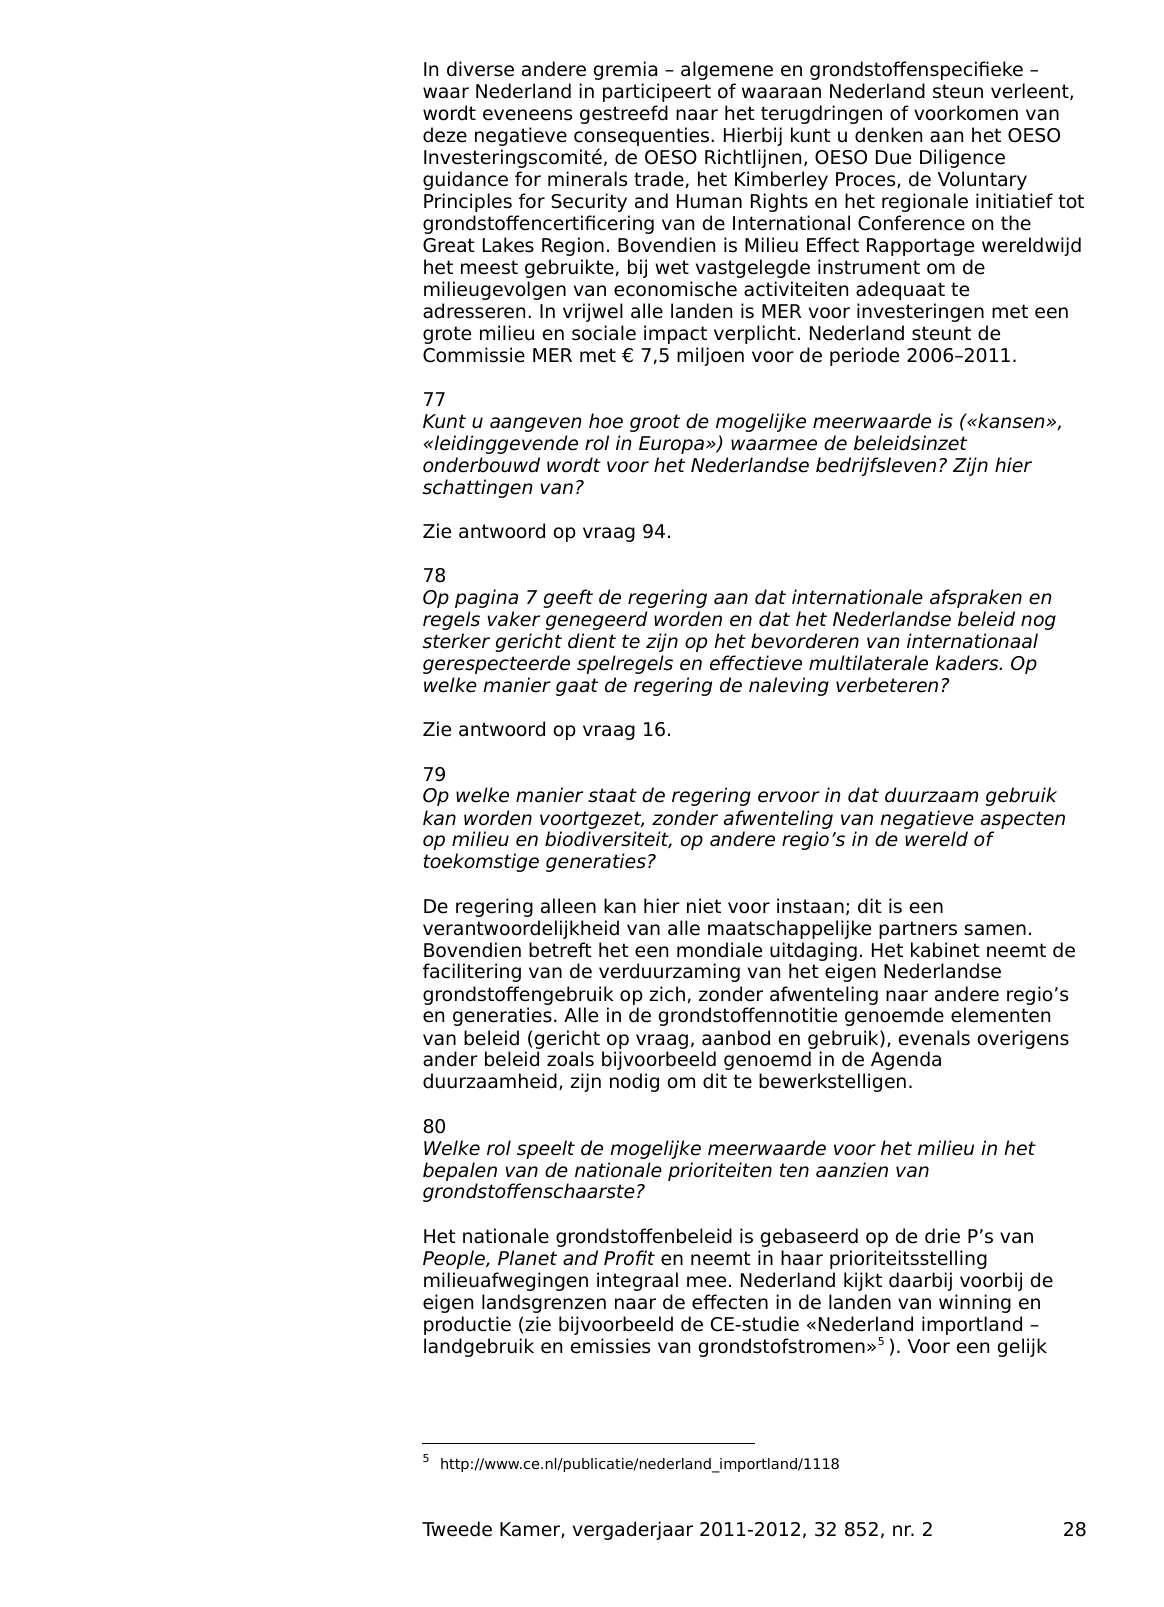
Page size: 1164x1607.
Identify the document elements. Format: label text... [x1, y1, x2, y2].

text 79 [422, 763, 1087, 785]
text Op welke manier staat de regering ervoor in dat duurzaam gebruik kan worden voortgezet, zonder afwenteling van negatieve aspecten op milieu en biodiversiteit, op andere regio’s in de wereld of toekomstige generaties? [422, 785, 1087, 873]
text Het nationale grondstoffenbeleid is gebaseerd op de drie P’s van People, Planet and Profit en neemt in haar prioriteitsstelling milieuafwegingen integraal mee. Nederland kijkt daarbij voorbij de eigen landsgrenzen naar de effecten in de landen van winning en productie (zie bijvoorbeeld de CE-studie «Nederland importland – landgebruik en emissies van grondstofstromen»). Voor een gelijk [422, 1226, 1087, 1357]
text In diverse andere gremia – algemene en grondstoffenspecifieke – waar Nederland in participeert of waaraan Nederland steun verleent, wordt eveneens gestreefd naar het terugdringen of voorkomen van deze negatieve consequenties. Hierbij kunt u denken aan het OESO Investeringscomité, de OESO Richtlijnen, OESO Due Diligence guidance for minerals trade, het Kimberley Proces, de Voluntary Principles for Security and Human Rights en het regionale initiatief tot grondstoffencertificering van de International Conference on the Great Lakes Region. Bovendien is Milieu Effect Rapportage wereldwijd het meest gebruikte, bij wet vastgelegde instrument om de milieugevolgen van economische activiteiten adequaat te adresseren. In vrijwel alle landen is MER voor investeringen met een grote milieu en sociale impact verplicht. Nederland steunt de Commissie MER met € 7,5 miljoen voor de periode 2006–2011. [422, 59, 1087, 367]
text Kunt u aangeven hoe groot de mogelijke meerwaarde is («kansen», «leidinggevende rol in Europa») waarmee de beleidsinzet onderbouwd wordt voor het Nederlandse bedrijfsleven? Zijn hier schattingen van? [422, 411, 1087, 499]
text Welke rol speelt de mogelijke meerwaarde voor het milieu in het bepalen van de nationale prioriteiten ten aanzien van grondstoffenschaarste? [422, 1137, 1087, 1203]
text Zie antwoord op vraag 94. [422, 521, 1087, 543]
text 80 [422, 1116, 1087, 1137]
text Op pagina 7 geeft de regering aan dat internationale afspraken en regels vaker genegeerd worden en dat het Nederlandse beleid nog sterker gericht dient te zijn op het bevorderen van internationaal gerespecteerde spelregels en effectieve multilaterale kaders. Op welke manier gaat de regering de naleving verbeteren? [422, 587, 1087, 697]
text De regering alleen kan hier niet voor instaan; dit is een verantwoordelijkheid van alle maatschappelijke partners samen. Bovendien betreft het een mondiale uitdaging. Het kabinet neemt de facilitering van de verduurzaming van het eigen Nederlandse grondstoffengebruik op zich, zonder afwenteling naar andere regio’s en generaties. Alle in de grondstoffennotitie genoemde elementen van beleid (gericht op vraag, aanbod en gebruik), evenals overigens ander beleid zoals bijvoorbeeld genoemd in de Agenda duurzaamheid, zijn nodig om dit te bewerkstelligen. [422, 896, 1087, 1093]
text Zie antwoord op vraag 16. [422, 719, 1087, 741]
text 78 [422, 565, 1087, 587]
text http://www.ce.nl/publicatie/nederland_importland/1118 [422, 1452, 1087, 1474]
text 77 [422, 389, 1087, 411]
